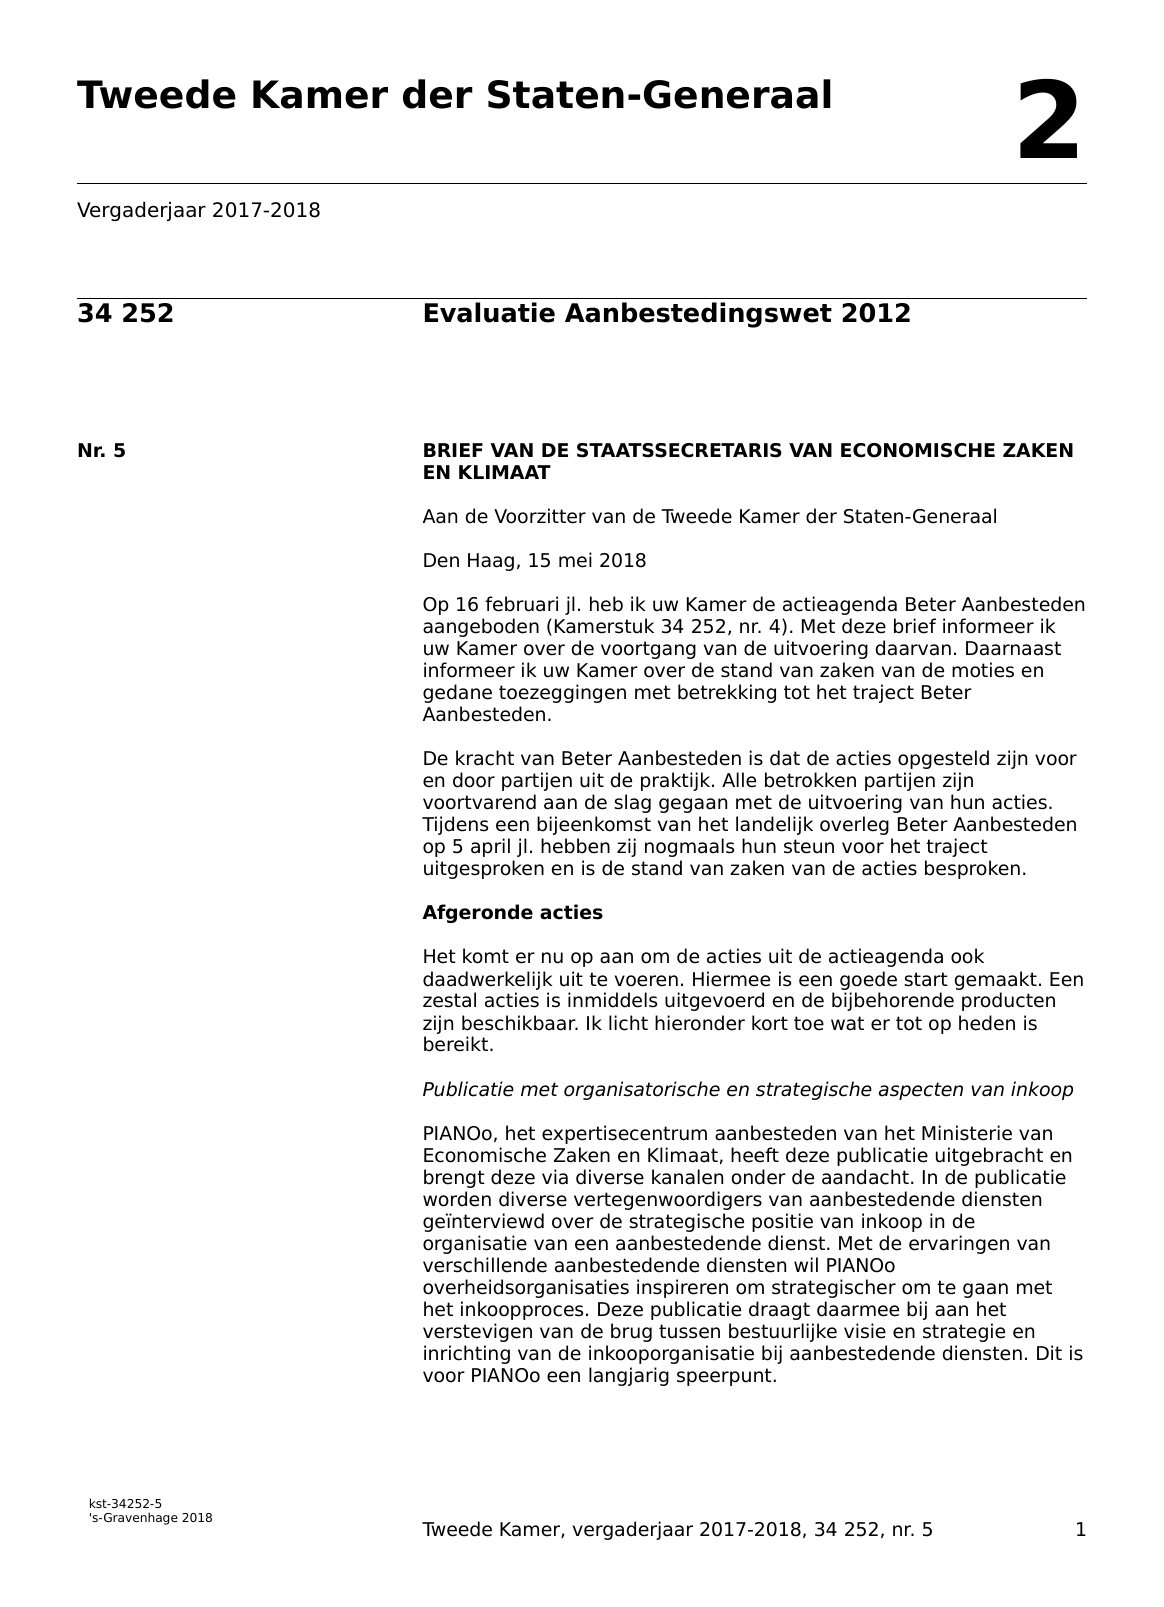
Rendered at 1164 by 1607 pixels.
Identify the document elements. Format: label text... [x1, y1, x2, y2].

table_header Tweede Kamer der Staten-Generaal [77, 59, 886, 183]
subtitle Nr. 5 BRIEF VAN DE STAATSSECRETARIS VAN ECONOMISCHE ZAKEN EN KLIMAAT [77, 440, 1087, 484]
table_header 2 [886, 59, 1087, 183]
text Het komt er nu op aan om de acties uit de actieagenda ook daadwerkelijk uit te voeren. Hiermee is een goede start gemaakt. Een zestal acties is inmiddels uitgevoerd en de bijbehorende producten zijn beschikbaar. Ik licht hieronder kort toe wat er tot op heden is bereikt. [422, 946, 1087, 1056]
table_cell Vergaderjaar 2017-2018 [77, 184, 1087, 298]
text Den Haag, 15 mei 2018 [422, 550, 1087, 572]
text Aan de Voorzitter van de Tweede Kamer der Staten-Generaal [422, 506, 1087, 528]
text PIANOo, het expertisecentrum aanbesteden van het Ministerie van Economische Zaken en Klimaat, heeft deze publicatie uitgebracht en brengt deze via diverse kanalen onder de aandacht. In de publicatie worden diverse vertegenwoordigers van aanbestedende diensten geïnterviewd over de strategische positie van inkoop in de organisatie van een aanbestedende dienst. Met de ervaringen van verschillende aanbestedende diensten wil PIANOo overheidsorganisaties inspireren om strategischer om te gaan met het inkoopproces. Deze publicatie draagt daarmee bij aan het verstevigen van de brug tussen bestuurlijke visie en strategie en inrichting van de inkooporganisatie bij aanbestedende diensten. Dit is voor PIANOo een langjarig speerpunt. [422, 1123, 1087, 1386]
text 's-Gravenhage 2018 [88, 1511, 323, 1525]
text kst-34252-5 [88, 1497, 323, 1511]
subtitle Publicatie met organisatorische en strategische aspecten van inkoop [422, 1078, 1087, 1101]
subtitle 34 252 Evaluatie Aanbestedingswet 2012 [77, 299, 1087, 329]
text De kracht van Beter Aanbesteden is dat de acties opgesteld zijn voor en door partijen uit de praktijk. Alle betrokken partijen zijn voortvarend aan de slag gegaan met de uitvoering van hun acties. Tijdens een bijeenkomst van het landelijk overleg Beter Aanbesteden op 5 april jl. hebben zij nogmaals hun steun voor het traject uitgesproken en is de stand van zaken van de acties besproken. [422, 748, 1087, 880]
text Op 16 februari jl. heb ik uw Kamer de actieagenda Beter Aanbesteden aangeboden (Kamerstuk 34 252, nr. 4). Met deze brief informeer ik uw Kamer over de voortgang van de uitvoering daarvan. Daarnaast informeer ik uw Kamer over de stand van zaken van de moties en gedane toezeggingen met betrekking tot het traject Beter Aanbesteden. [422, 594, 1087, 726]
subtitle Afgeronde acties [422, 902, 1087, 924]
